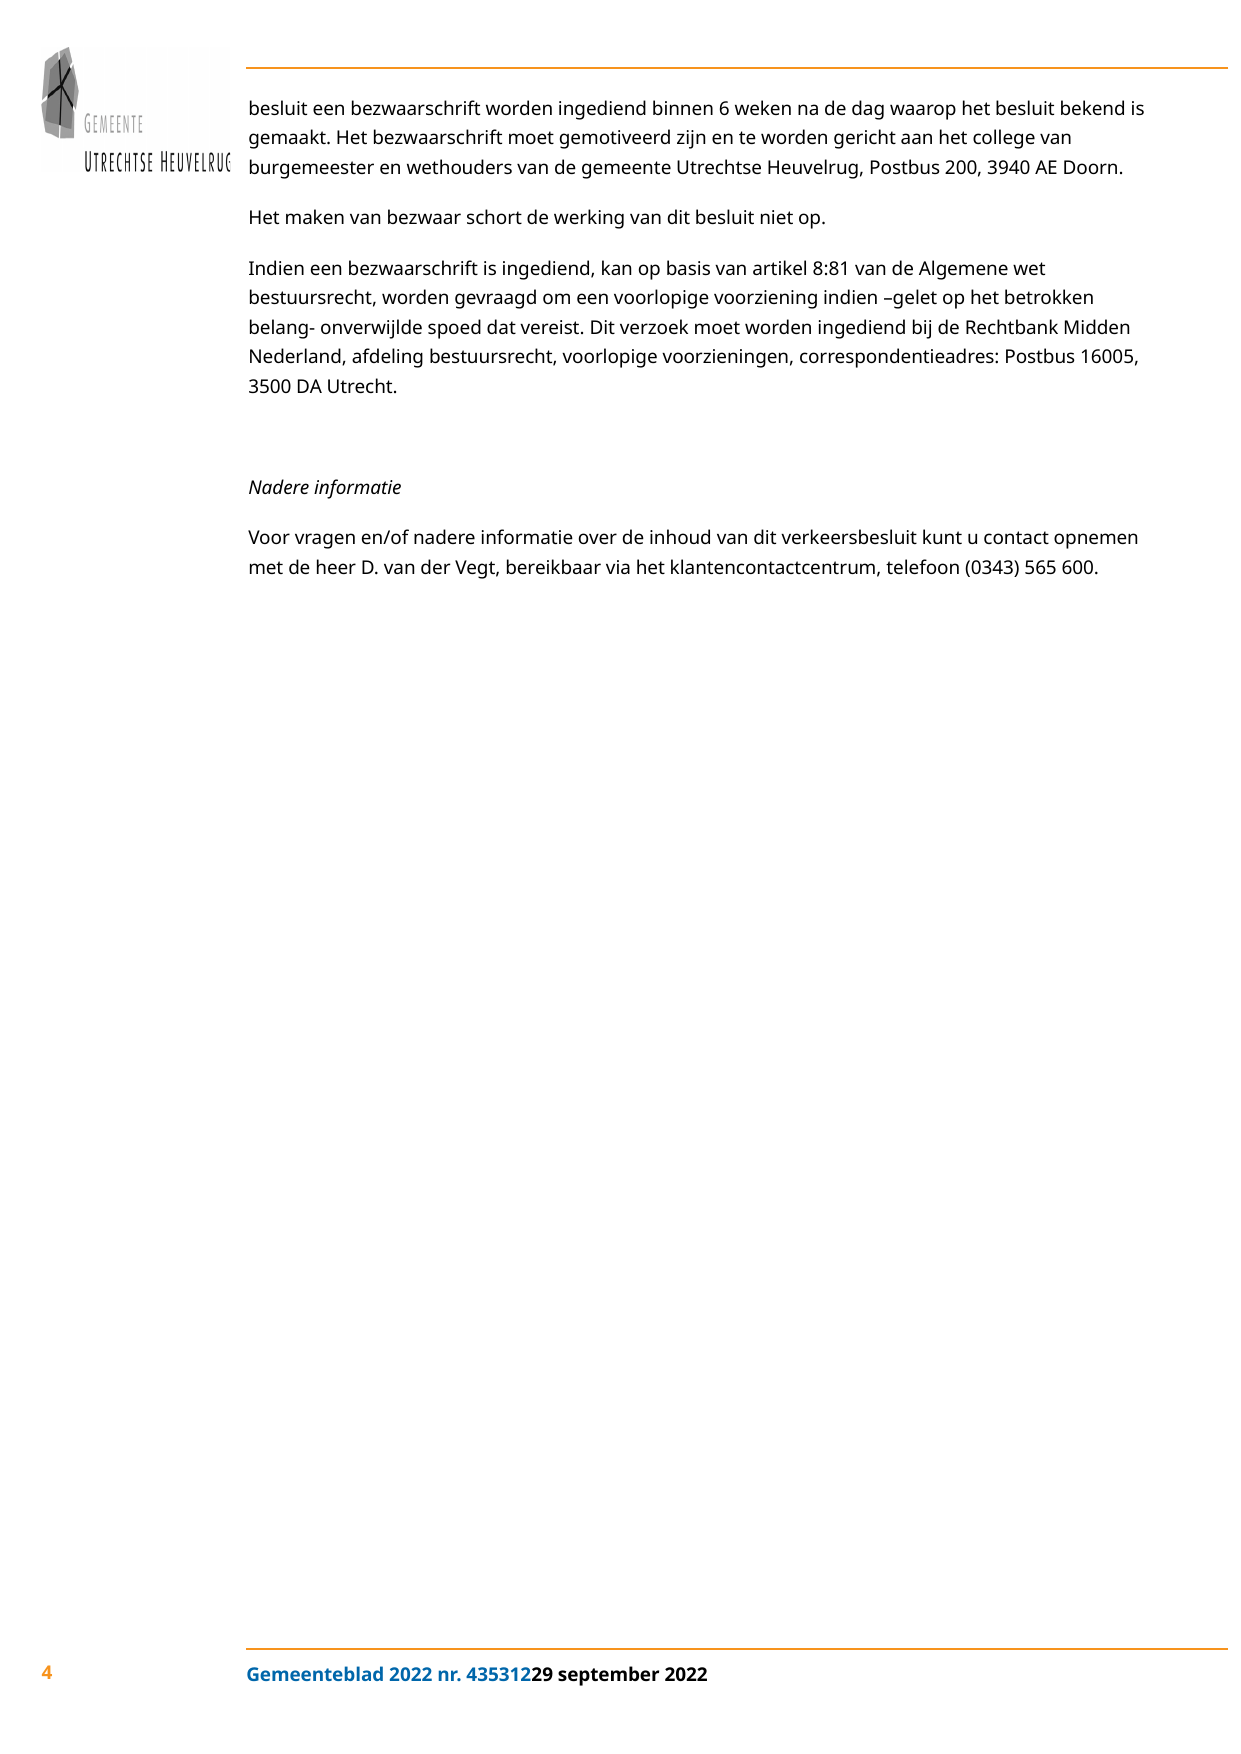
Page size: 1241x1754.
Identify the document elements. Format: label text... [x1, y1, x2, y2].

text Voor vragen en/of nadere informatie over de inhoud van dit verkeersbesluit kunt u contact opnemen met de heer D. van der Vegt, bereikbaar via het klantencontactcentrum, telefoon (0343) 565 600. [248, 524, 1152, 580]
picture [41, 47, 231, 172]
text besluit een bezwaarschrift worden ingediend binnen 6 weken na de dag waarop het besluit bekend is gemaakt. Het bezwaarschrift moet gemotiveerd zijn en te worden gericht aan het college van burgemeester en wethouders van de gemeente Utrechtse Heuvelrug, Postbus 200, 3940 AE Doorn. [248, 95, 1152, 180]
text Nadere informatie [248, 474, 1152, 500]
text Indien een bezwaarschrift is ingediend, kan op basis van artikel 8:81 van de Algemene wet bestuursrecht, worden gevraagd om een voorlopige voorziening indien –gelet op het betrokken belang- onverwijlde spoed dat vereist. Dit verzoek moet worden ingediend bij de Rechtbank Midden Nederland, afdeling bestuursrecht, voorlopige voorzieningen, correspondentieadres: Postbus 16005, 3500 DA Utrecht. [248, 255, 1152, 399]
text Het maken van bezwaar schort de werking van dit besluit niet op. [248, 204, 1152, 230]
